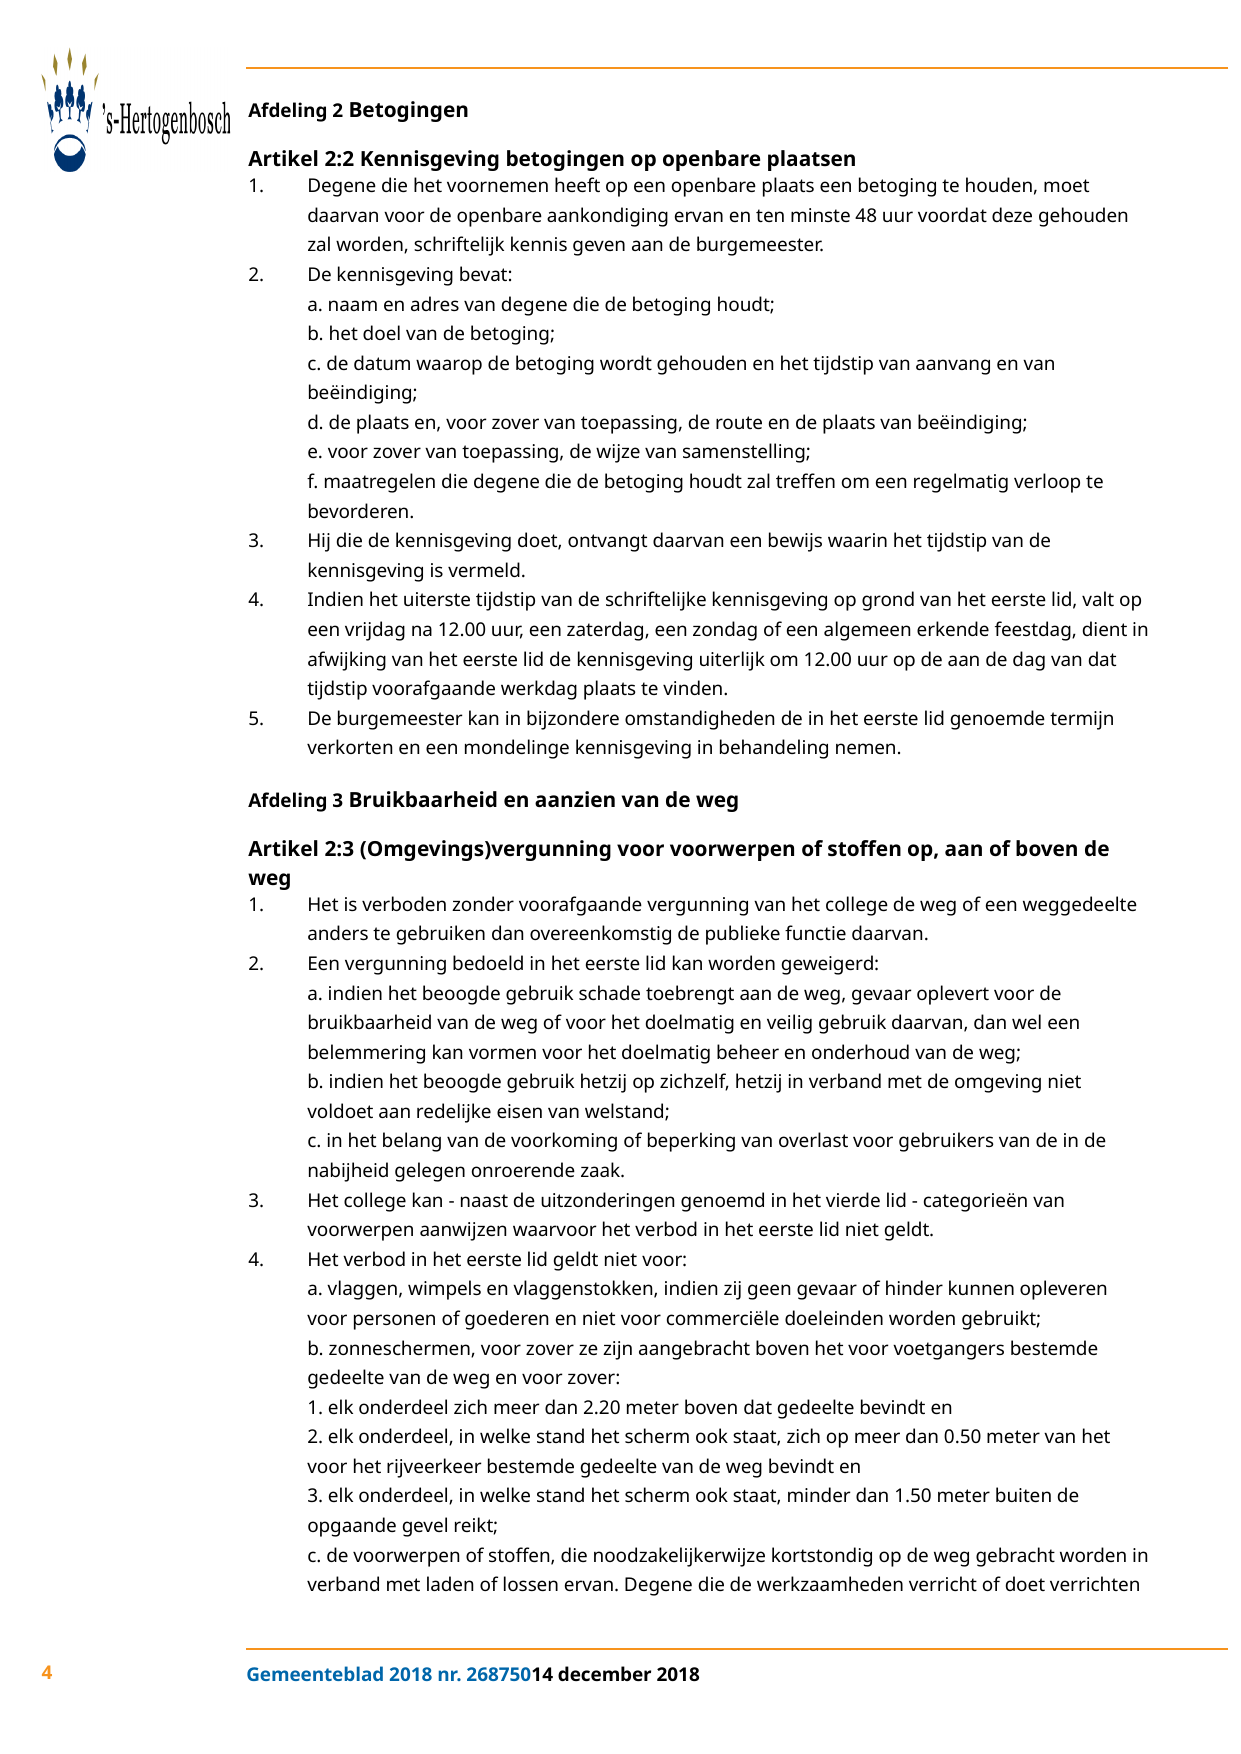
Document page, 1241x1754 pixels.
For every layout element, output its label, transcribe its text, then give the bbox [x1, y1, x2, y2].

list 3. elk onderdeel, in welke stand het scherm ook staat, minder dan 1.50 meter buiten de opgaande gevel reikt; [248, 1483, 1152, 1538]
list 1. elk onderdeel zich meer dan 2.20 meter boven dat gedeelte bevindt en [248, 1394, 1152, 1420]
list Het college kan - naast de uitzonderingen genoemd in het vierde lid - categorieën van voorwerpen aanwijzen waarvoor het verbod in het eerste lid niet geldt. [248, 1187, 1152, 1242]
list 2. elk onderdeel, in welke stand het scherm ook staat, zich op meer dan 0.50 meter van het voor het rijveerkeer bestemde gedeelte van de weg bevindt en [248, 1423, 1152, 1479]
list a. naam en adres van degene die de betoging houdt; [248, 291, 1152, 317]
list Het is verboden zonder voorafgaande vergunning van het college de weg of een weggedeelte anders te gebruiken dan overeenkomstig de publieke functie daarvan. [248, 891, 1152, 946]
list De burgemeester kan in bijzondere omstandigheden de in het eerste lid genoemde termijn verkorten en een mondelinge kennisgeving in behandeling nemen. [248, 705, 1152, 760]
list f. maatregelen die degene die de betoging houdt zal treffen om een regelmatig verloop te bevorderen. [248, 468, 1152, 524]
list De kennisgeving bevat: [248, 261, 1152, 287]
list Een vergunning bedoeld in het eerste lid kan worden geweigerd: [248, 950, 1152, 976]
text Afdeling 2 Betogingen [248, 95, 1152, 123]
list a. indien het beoogde gebruik schade toebrengt aan de weg, gevaar oplevert voor de bruikbaarheid van de weg of voor het doelmatig en veilig gebruik daarvan, dan wel een belemmering kan vormen voor het doelmatig beheer en onderhoud van de weg; [248, 980, 1152, 1065]
text Artikel 2:3 (Omgevings)vergunning voor voorwerpen of stoffen op, aan of boven de weg [248, 834, 1152, 891]
picture [41, 47, 231, 172]
list b. zonneschermen, voor zover ze zijn aangebracht boven het voor voetgangers bestemde gedeelte van de weg en voor zover: [248, 1335, 1152, 1390]
list d. de plaats en, voor zover van toepassing, de route en de plaats van beëindiging; [248, 409, 1152, 435]
list b. het doel van de betoging; [248, 320, 1152, 346]
list Hij die de kennisgeving doet, ontvangt daarvan een bewijs waarin het tijdstip van de kennisgeving is vermeld. [248, 527, 1152, 583]
list c. de datum waarop de betoging wordt gehouden en het tijdstip van aanvang en van beëindiging; [248, 350, 1152, 405]
list a. vlaggen, wimpels en vlaggenstokken, indien zij geen gevaar of hinder kunnen opleveren voor personen of goederen en niet voor commerciële doeleinden worden gebruikt; [248, 1276, 1152, 1331]
list c. de voorwerpen of stoffen, die noodzakelijkerwijze kortstondig op de weg gebracht worden in verband met laden of lossen ervan. Degene die de werkzaamheden verricht of doet verrichten [248, 1542, 1152, 1597]
text Artikel 2:2 Kennisgeving betogingen op openbare plaatsen [248, 144, 1152, 172]
list c. in het belang van de voorkoming of beperking van overlast voor gebruikers van de in de nabijheid gelegen onroerende zaak. [248, 1128, 1152, 1183]
list e. voor zover van toepassing, de wijze van samenstelling; [248, 439, 1152, 464]
list Degene die het voornemen heeft op een openbare plaats een betoging te houden, moet daarvan voor de openbare aankondiging ervan en ten minste 48 uur voordat deze gehouden zal worden, schriftelijk kennis geven aan de burgemeester. [248, 172, 1152, 257]
text Afdeling 3 Bruikbaarheid en aanzien van de weg [248, 785, 1152, 813]
list Het verbod in het eerste lid geldt niet voor: [248, 1246, 1152, 1272]
list Indien het uiterste tijdstip van de schriftelijke kennisgeving op grond van het eerste lid, valt op een vrijdag na 12.00 uur, een zaterdag, een zondag of een algemeen erkende feestdag, dient in afwijking van het eerste lid de kennisgeving uiterlijk om 12.00 uur op de aan de dag van dat tijdstip voorafgaande werkdag plaats te vinden. [248, 587, 1152, 701]
list b. indien het beoogde gebruik hetzij op zichzelf, hetzij in verband met de omgeving niet voldoet aan redelijke eisen van welstand; [248, 1068, 1152, 1124]
